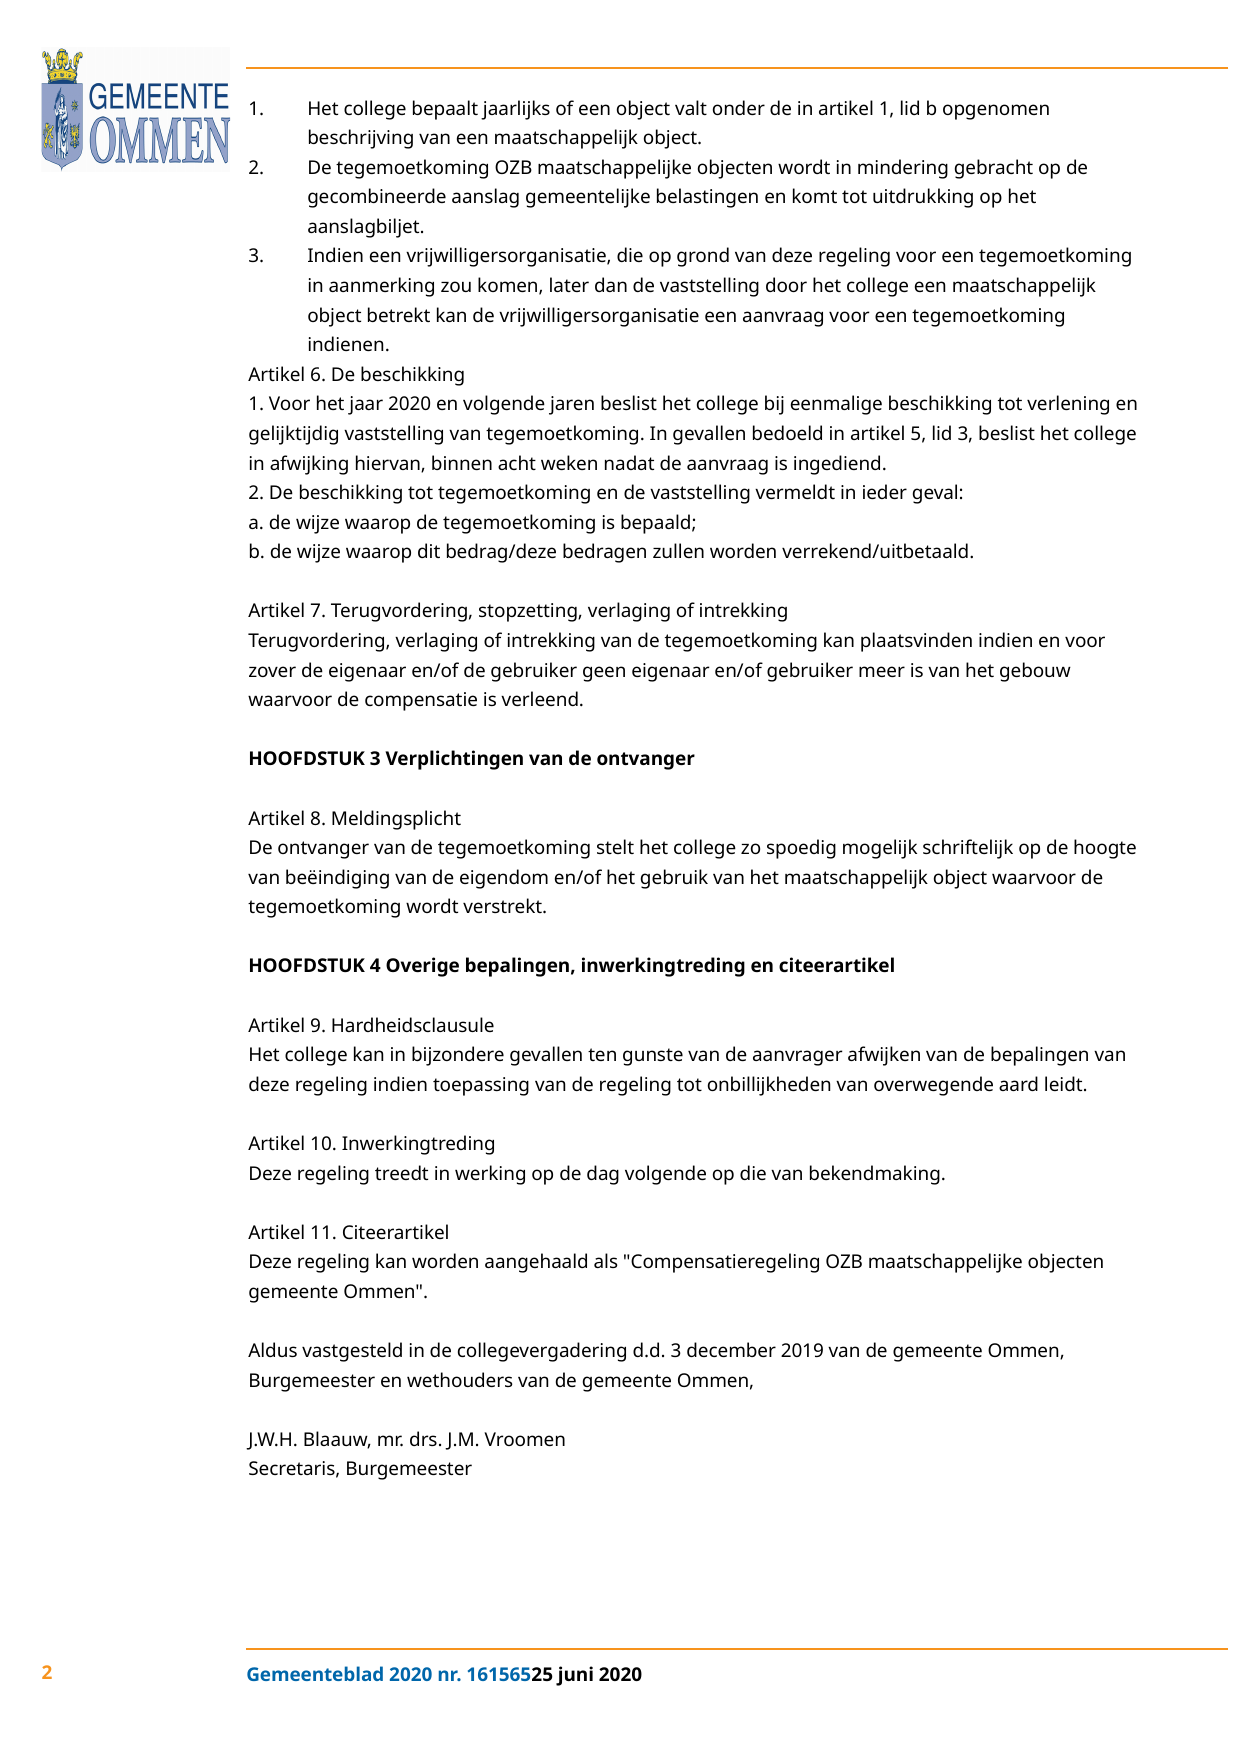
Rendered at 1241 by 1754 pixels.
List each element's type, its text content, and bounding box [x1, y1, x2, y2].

text a. de wijze waarop de tegemoetkoming is bepaald; [248, 509, 1152, 535]
text Artikel 11. Citeerartikel [248, 1219, 1152, 1245]
text De ontvanger van de tegemoetkoming stelt het college zo spoedig mogelijk schriftelijk op de hoogte van beëindiging van de eigendom en/of het gebruik van het maatschappelijk object waarvoor de tegemoetkoming wordt verstrekt. [248, 834, 1152, 919]
text b. de wijze waarop dit bedrag/deze bedragen zullen worden verrekend/uitbetaald. [248, 538, 1152, 564]
text Artikel 10. Inwerkingtreding [248, 1130, 1152, 1156]
picture [41, 47, 231, 172]
list De tegemoetkoming OZB maatschappelijke objecten wordt in mindering gebracht op de gecombineerde aanslag gemeentelijke belastingen en komt tot uitdrukking op het aanslagbiljet. [248, 154, 1152, 239]
text Artikel 7. Terugvordering, stopzetting, verlaging of intrekking [248, 598, 1152, 623]
text Deze regeling treedt in werking op de dag volgende op die van bekendmaking. [248, 1160, 1152, 1186]
text Burgemeester en wethouders van de gemeente Ommen, [248, 1367, 1152, 1393]
text Het college kan in bijzondere gevallen ten gunste van de aanvrager afwijken van de bepalingen van deze regeling indien toepassing van de regeling tot onbillijkheden van overwegende aard leidt. [248, 1041, 1152, 1097]
text Deze regeling kan worden aangehaald als "Compensatieregeling OZB maatschappelijke objecten gemeente Ommen". [248, 1248, 1152, 1304]
text 1. Voor het jaar 2020 en volgende jaren beslist het college bij eenmalige beschikking tot verlening en gelijktijdig vaststelling van tegemoetkoming. In gevallen bedoeld in artikel 5, lid 3, beslist het college in afwijking hiervan, binnen acht weken nadat de aanvraag is ingediend. [248, 391, 1152, 476]
list Indien een vrijwilligersorganisatie, die op grond van deze regeling voor een tegemoetkoming in aanmerking zou komen, later dan de vaststelling door het college een maatschappelijk object betrekt kan de vrijwilligersorganisatie een aanvraag voor een tegemoetkoming indienen. [248, 243, 1152, 357]
text J.W.H. Blaauw, mr. drs. J.M. Vroomen [248, 1426, 1152, 1452]
text Artikel 8. Meldingsplicht [248, 805, 1152, 831]
list Het college bepaalt jaarlijks of een object valt onder de in artikel 1, lid b opgenomen beschrijving van een maatschappelijk object. [248, 95, 1152, 150]
text Aldus vastgesteld in de collegevergadering d.d. 3 december 2019 van de gemeente Ommen, [248, 1337, 1152, 1363]
text Secretaris, Burgemeester [248, 1456, 1152, 1481]
text Artikel 6. De beschikking [248, 361, 1152, 387]
text HOOFDSTUK 3 Verplichtingen van de ontvanger [248, 746, 1152, 771]
text Artikel 9. Hardheidsclausule [248, 1012, 1152, 1038]
text 2. De beschikking tot tegemoetkoming en de vaststelling vermeldt in ieder geval: [248, 479, 1152, 505]
text Terugvordering, verlaging of intrekking van de tegemoetkoming kan plaatsvinden indien en voor zover de eigenaar en/of de gebruiker geen eigenaar en/of gebruiker meer is van het gebouw waarvoor de compensatie is verleend. [248, 627, 1152, 712]
text HOOFDSTUK 4 Overige bepalingen, inwerkingtreding en citeerartikel [248, 953, 1152, 978]
